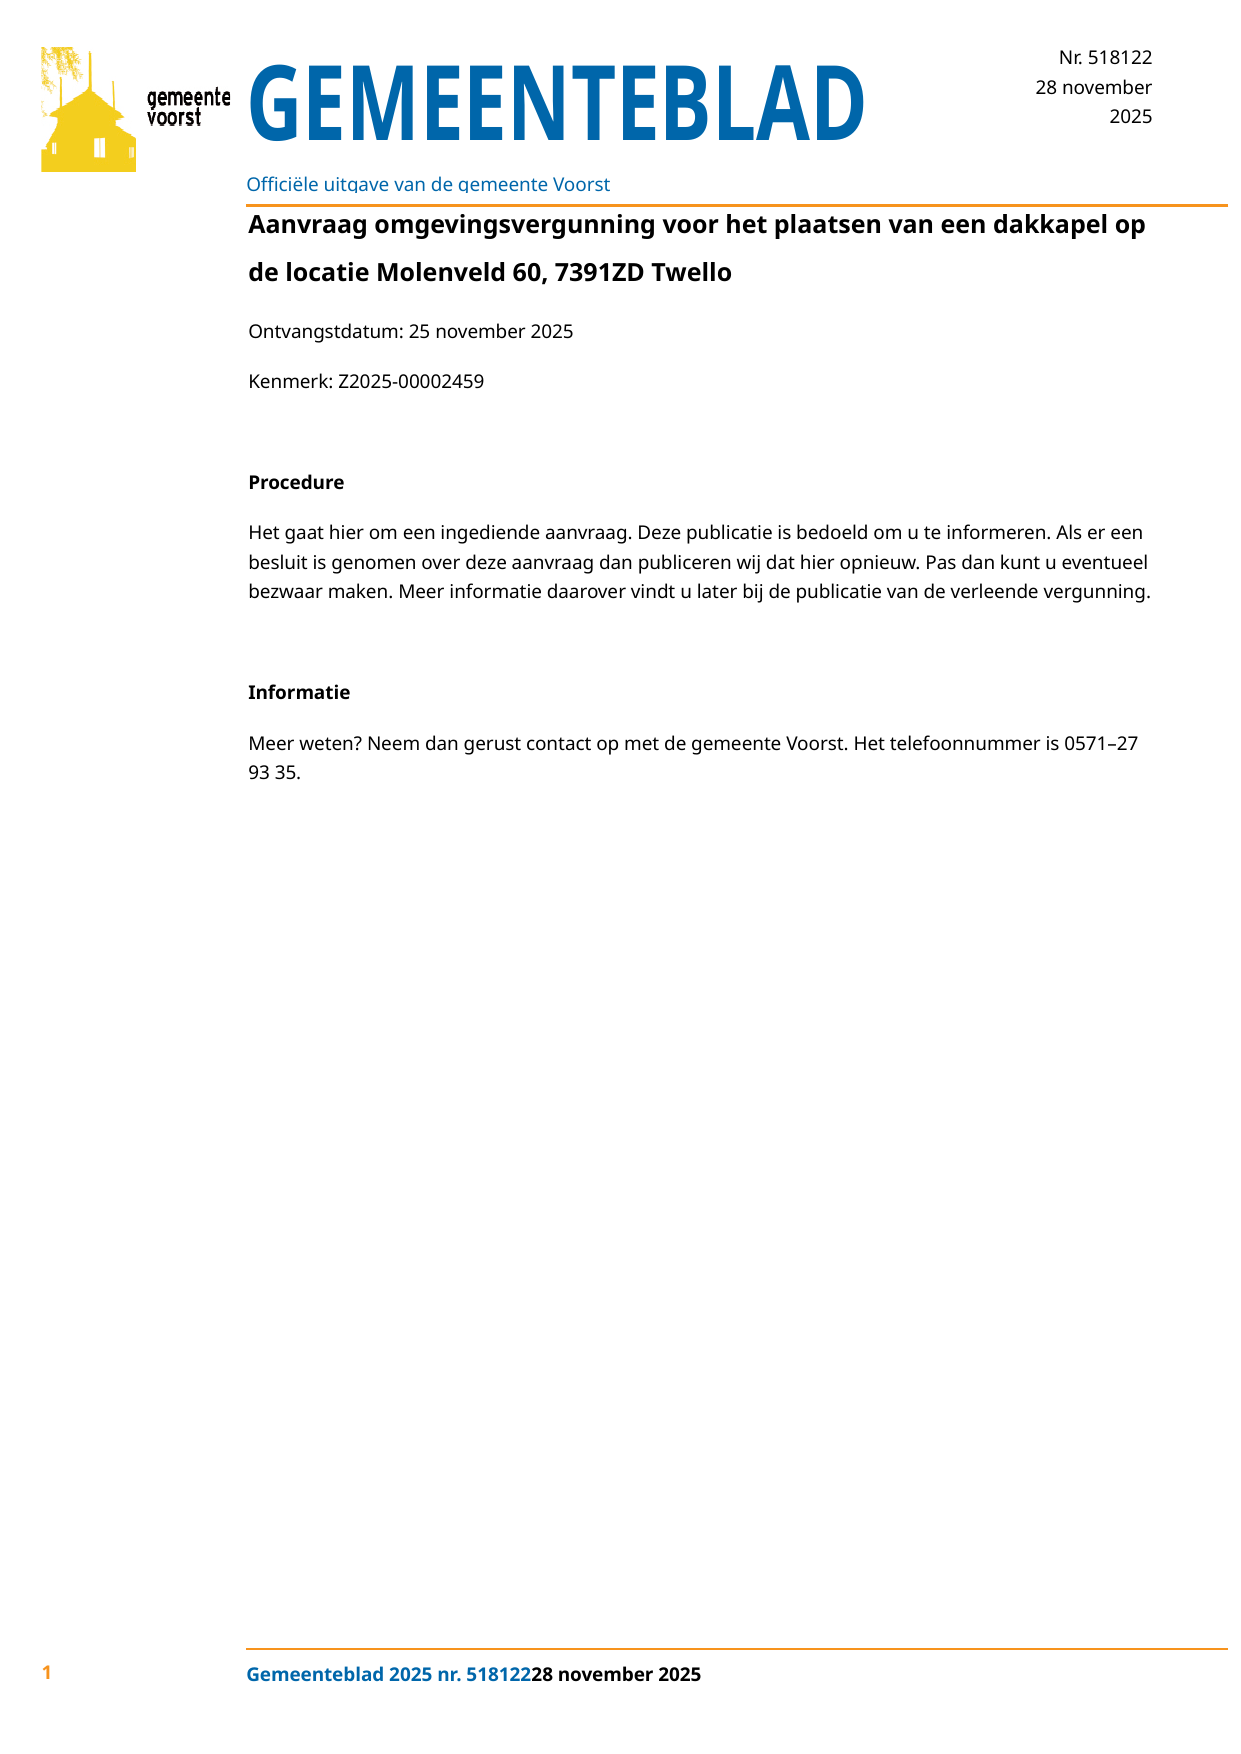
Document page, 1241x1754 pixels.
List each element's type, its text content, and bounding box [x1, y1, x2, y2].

text Aanvraag omgevingsvergunning voor het plaatsen van een dakkapel op de locatie Molenveld 60, 7391ZD Twello [248, 207, 1152, 288]
text Procedure [248, 469, 1152, 495]
text Ontvangstdatum: 25 november 2025 [248, 318, 1152, 344]
picture [41, 47, 231, 172]
text Informatie [248, 679, 1152, 705]
text Meer weten? Neem dan gerust contact op met de gemeente Voorst. Het telefoonnummer is 0571–27 93 35. [248, 730, 1152, 785]
text Het gaat hier om een ingediende aanvraag. Deze publicatie is bedoeld om u te informeren. Als er een besluit is genomen over deze aanvraag dan publiceren wij dat hier opnieuw. Pas dan kunt u eventueel bezwaar maken. Meer informatie daarover vindt u later bij de publicatie van de verleende vergunning. [248, 519, 1152, 604]
text Kenmerk: Z2025-00002459 [248, 368, 1152, 394]
